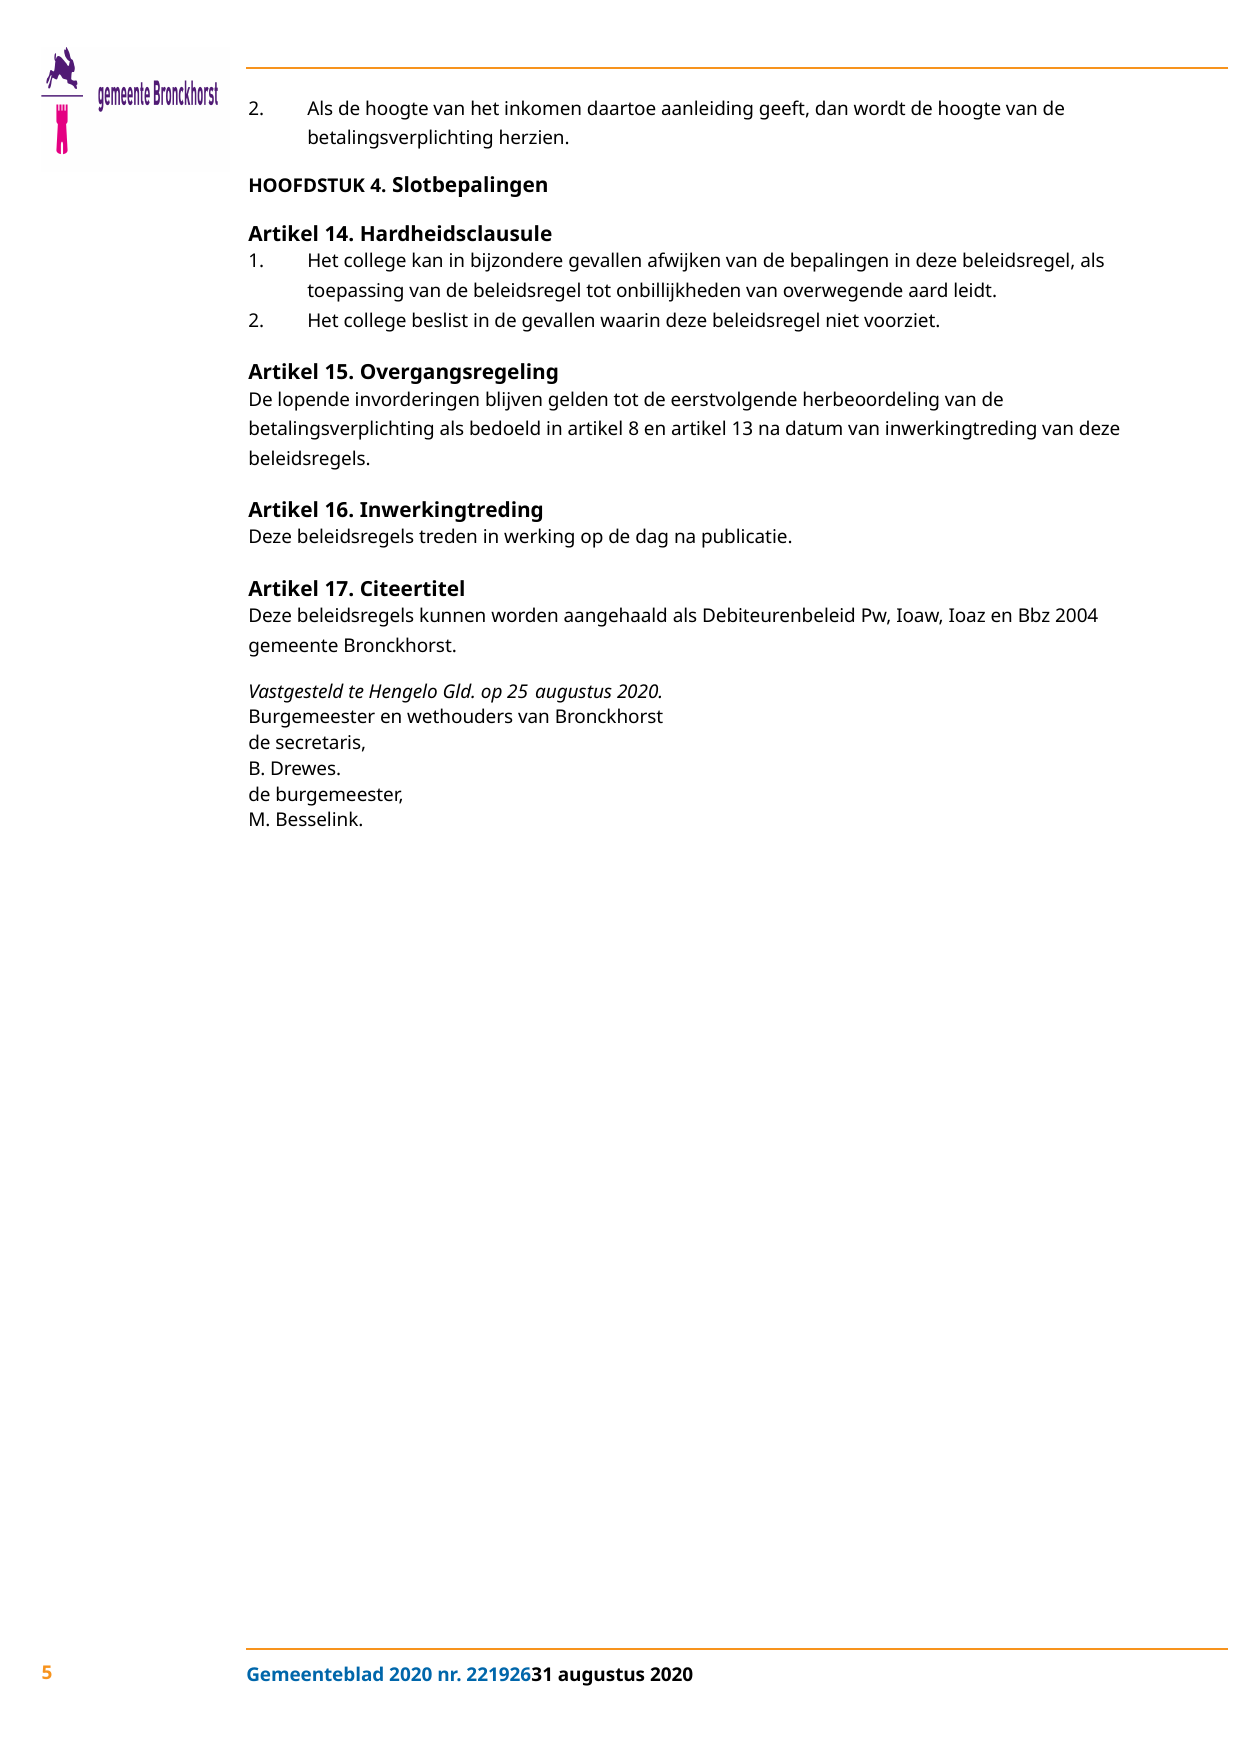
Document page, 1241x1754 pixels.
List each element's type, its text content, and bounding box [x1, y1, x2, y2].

text HOOFDSTUK 4. Slotbepalingen [248, 170, 1152, 198]
text Deze beleidsregels kunnen worden aangehaald als Debiteurenbeleid Pw, Ioaw, Ioaz en Bbz 2004 gemeente Bronckhorst. [248, 603, 1152, 658]
text M. Besselink. [248, 806, 1152, 832]
picture [41, 47, 231, 172]
text Deze beleidsregels treden in werking op de dag na publicatie. [248, 524, 1152, 549]
list Het college beslist in de gevallen waarin deze beleidsregel niet voorziet. [248, 307, 1152, 333]
text B. Drewes. [248, 755, 1152, 781]
text Artikel 17. Citeertitel [248, 574, 1152, 603]
text Artikel 15. Overgangsregeling [248, 357, 1152, 386]
text Vastgesteld te Hengelo Gld. op 25 augustus 2020. [248, 678, 1152, 703]
text Burgemeester en wethouders van Bronckhorst [248, 703, 1152, 729]
list Het college kan in bijzondere gevallen afwijken van de bepalingen in deze beleidsregel, als toepassing van de beleidsregel tot onbillijkheden van overwegende aard leidt. [248, 248, 1152, 303]
list Als de hoogte van het inkomen daartoe aanleiding geeft, dan wordt de hoogte van de betalingsverplichting herzien. [248, 95, 1152, 150]
text Artikel 14. Hardheidsclausule [248, 219, 1152, 248]
text de burgemeester, [248, 781, 1152, 806]
text De lopende invorderingen blijven gelden tot de eerstvolgende herbeoordeling van de betalingsverplichting als bedoeld in artikel 8 en artikel 13 na datum van inwerkingtreding van deze beleidsregels. [248, 386, 1152, 471]
text Artikel 16. Inwerkingtreding [248, 495, 1152, 524]
text de secretaris, [248, 729, 1152, 755]
